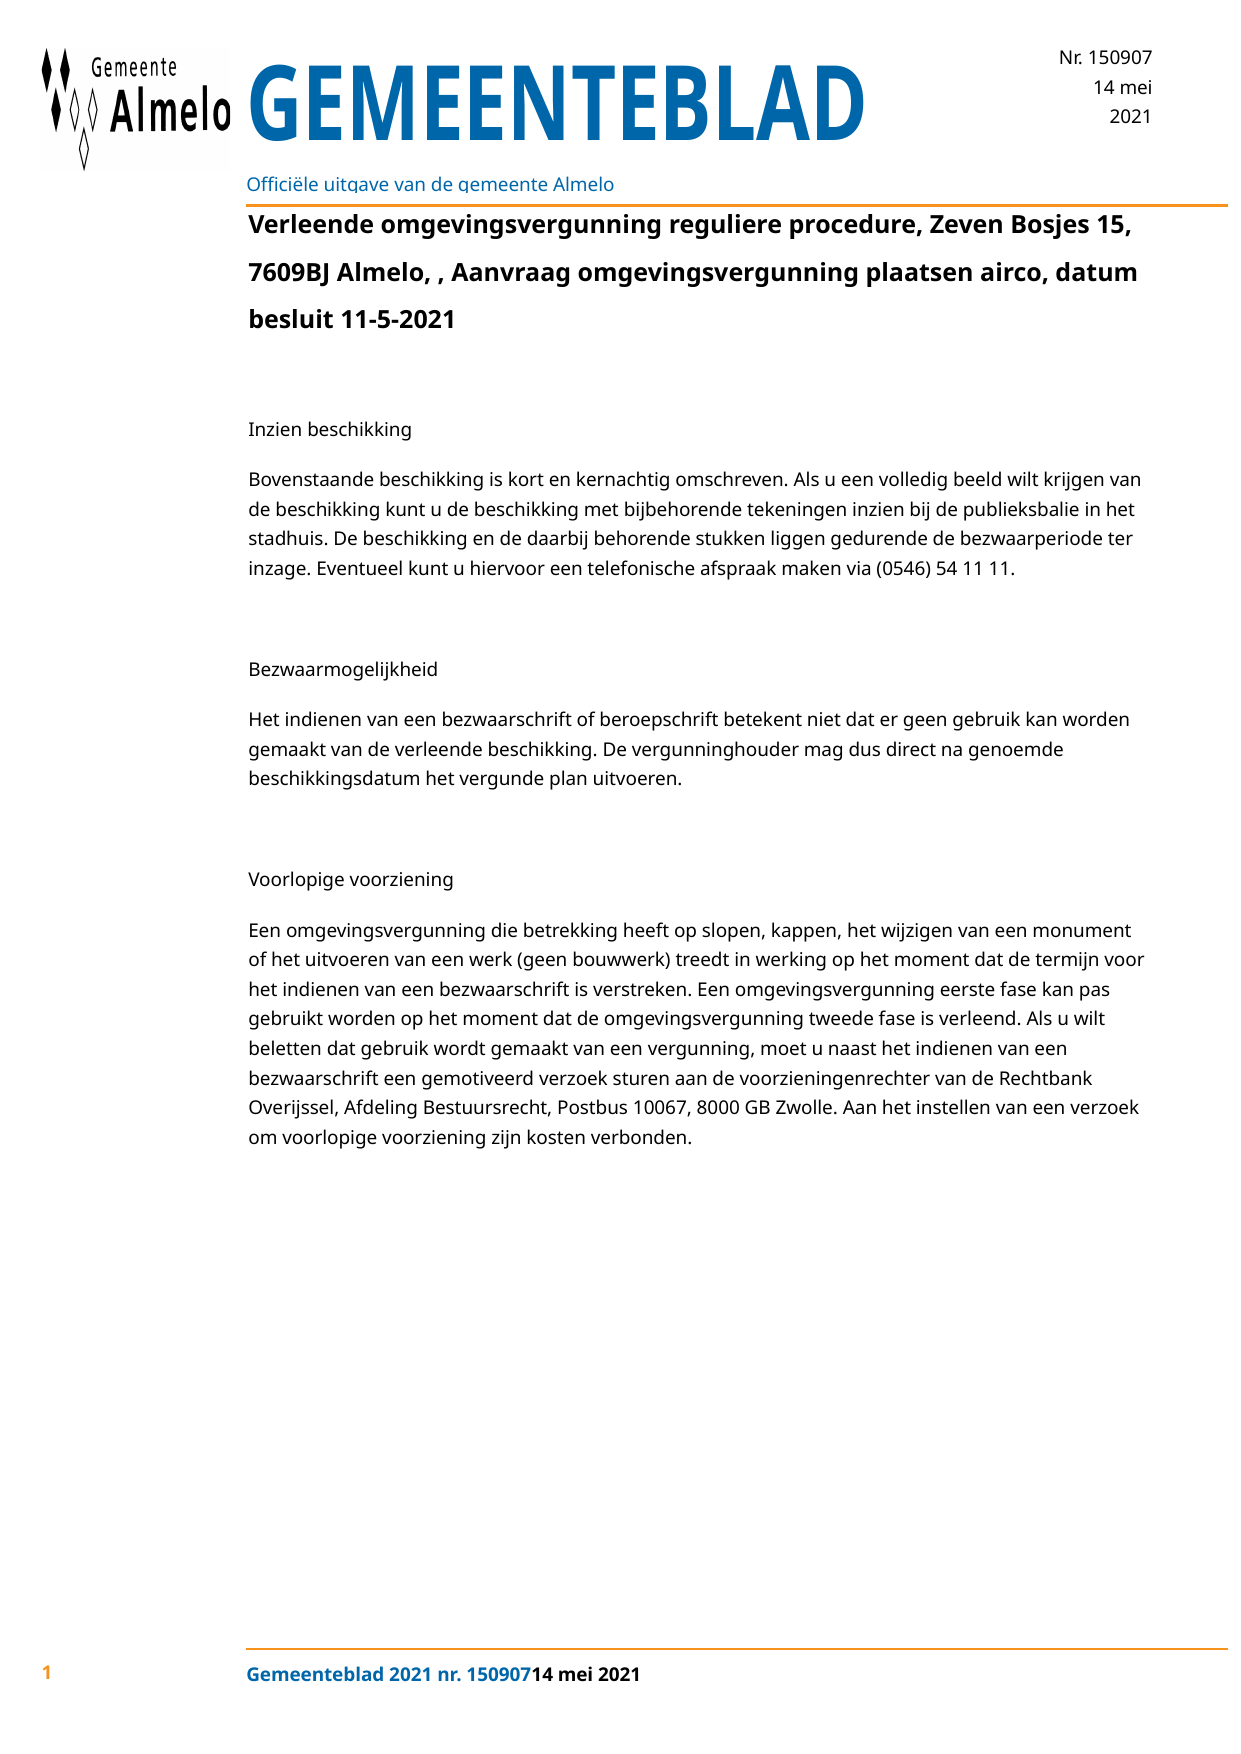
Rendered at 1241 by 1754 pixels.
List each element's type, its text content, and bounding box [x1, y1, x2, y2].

text Inzien beschikking [248, 416, 1152, 442]
picture [41, 47, 231, 172]
text Een omgevingsvergunning die betrekking heeft op slopen, kappen, het wijzigen van een monument of het uitvoeren van een werk (geen bouwwerk) treedt in werking op het moment dat de termijn voor het indienen van een bezwaarschrift is verstreken. Een omgevingsvergunning eerste fase kan pas gebruikt worden op het moment dat de omgevingsvergunning tweede fase is verleend. Als u wilt beletten dat gebruik wordt gemaakt van een vergunning, moet u naast het indienen van een bezwaarschrift een gemotiveerd verzoek sturen aan de voorzieningenrechter van de Rechtbank Overijssel, Afdeling Bestuursrecht, Postbus 10067, 8000 GB Zwolle. Aan het instellen van een verzoek om voorlopige voorziening zijn kosten verbonden. [248, 917, 1152, 1149]
text Bezwaarmogelijkheid [248, 656, 1152, 682]
text Verleende omgevingsvergunning reguliere procedure, Zeven Bosjes 15, 7609BJ Almelo, , Aanvraag omgevingsvergunning plaatsen airco, datum besluit 11-5-2021 [248, 207, 1152, 336]
text Voorlopige voorziening [248, 866, 1152, 892]
text Bovenstaande beschikking is kort en kernachtig omschreven. Als u een volledig beeld wilt krijgen van de beschikking kunt u de beschikking met bijbehorende tekeningen inzien bij de publieksbalie in het stadhuis. De beschikking en de daarbij behorende stukken liggen gedurende de bezwaarperiode ter inzage. Eventueel kunt u hiervoor een telefonische afspraak maken via (0546) 54 11 11. [248, 466, 1152, 581]
text Het indienen van een bezwaarschrift of beroepschrift betekent niet dat er geen gebruik kan worden gemaakt van de verleende beschikking. De vergunninghouder mag dus direct na genoemde beschikkingsdatum het vergunde plan uitvoeren. [248, 706, 1152, 791]
